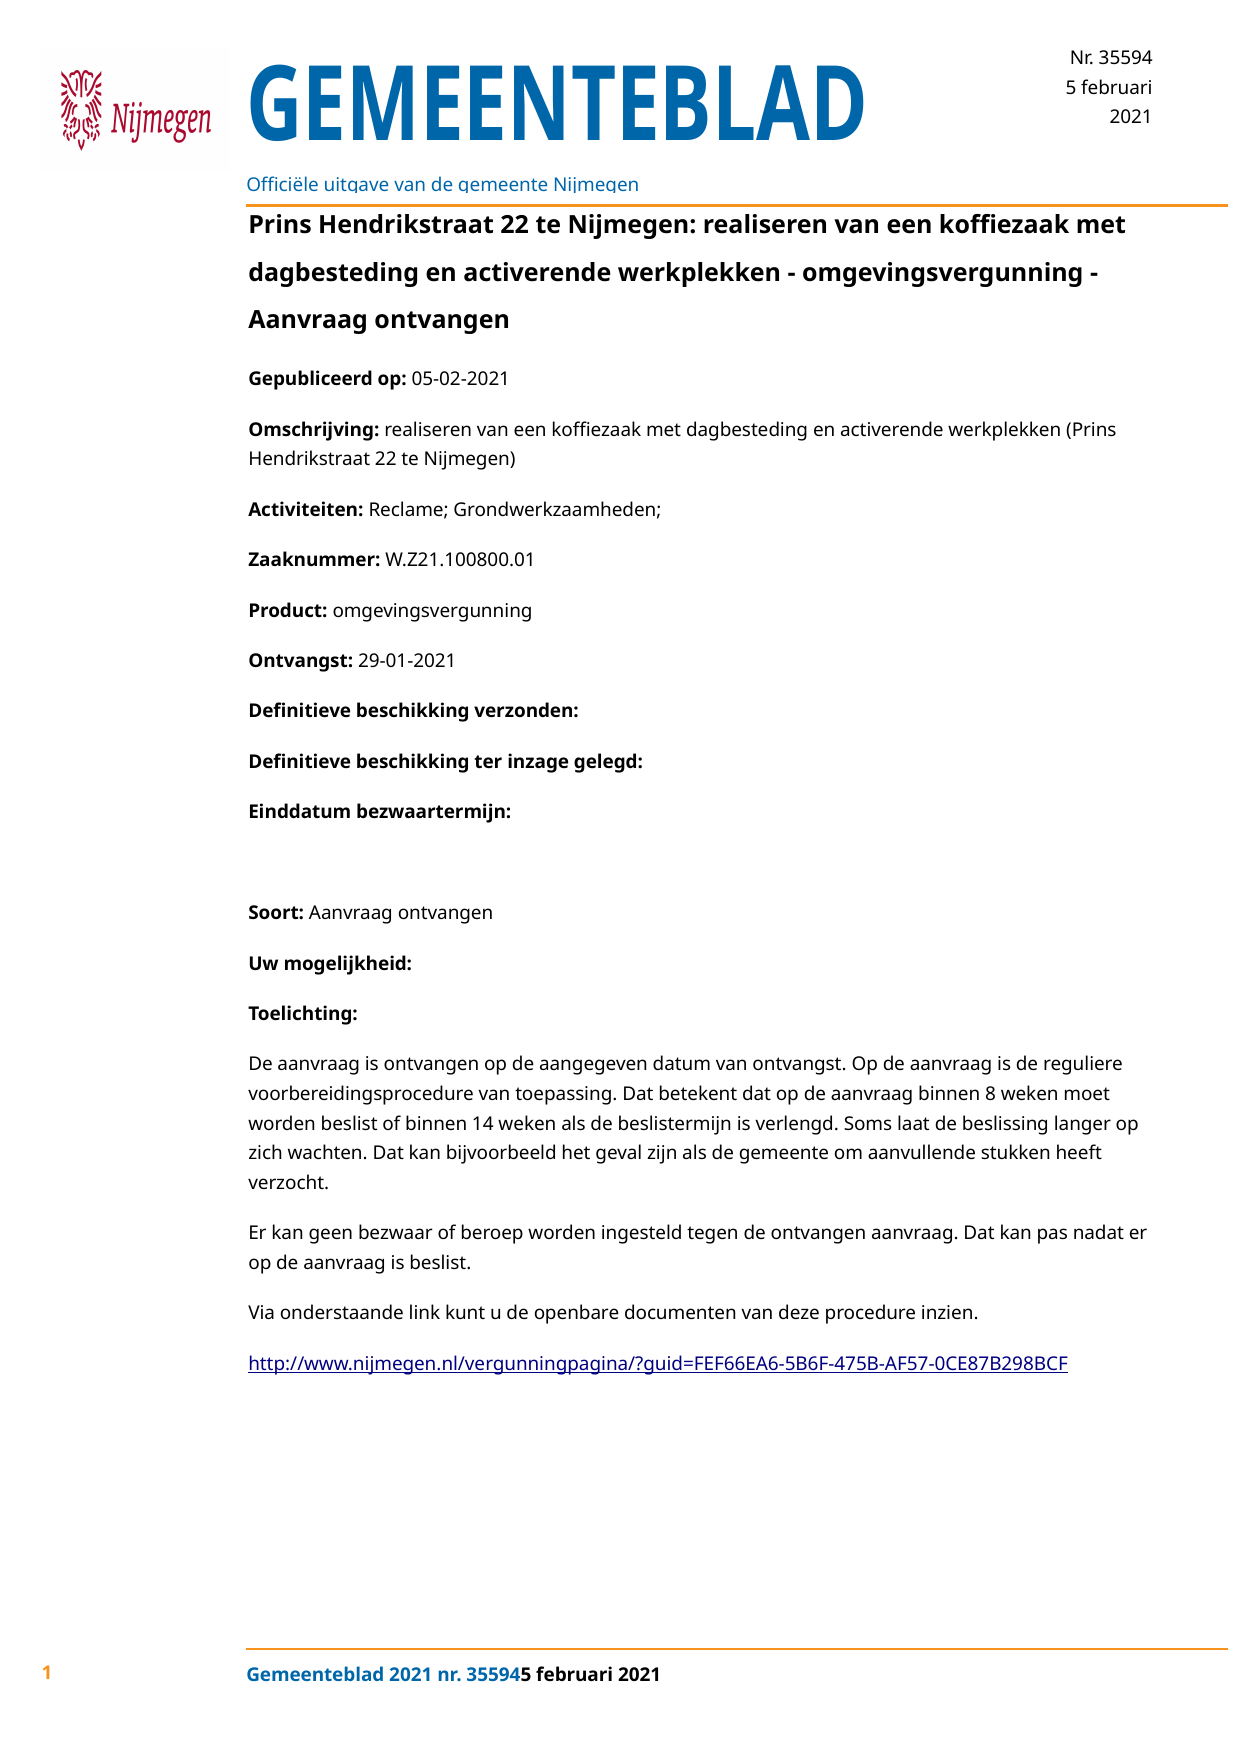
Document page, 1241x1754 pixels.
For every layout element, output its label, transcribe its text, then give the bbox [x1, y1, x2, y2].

text Er kan geen bezwaar of beroep worden ingesteld tegen de ontvangen aanvraag. Dat kan pas nadat er op de aanvraag is beslist. [248, 1219, 1152, 1274]
text De aanvraag is ontvangen op de aangegeven datum van ontvangst. Op de aanvraag is de reguliere voorbereidingsprocedure van toepassing. Dat betekent dat op de aanvraag binnen 8 weken moet worden beslist of binnen 14 weken als de beslistermijn is verlengd. Soms laat de beslissing langer op zich wachten. Dat kan bijvoorbeeld het geval zijn als de gemeente om aanvullende stukken heeft verzocht. [248, 1051, 1152, 1194]
text Zaaknummer: W.Z21.100800.01 [248, 546, 1152, 572]
text Omschrijving: realiseren van een koffiezaak met dagbesteding en activerende werkplekken (Prins Hendrikstraat 22 te Nijmegen) [248, 416, 1152, 471]
text Einddatum bezwaartermijn: [248, 798, 1152, 824]
text Toelichting: [248, 1000, 1152, 1026]
text Ontvangst: 29-01-2021 [248, 647, 1152, 673]
text http://www.nijmegen.nl/vergunningpagina/?guid=FEF66EA6-5B6F-475B-AF57-0CE87B298BCF [248, 1350, 1152, 1375]
text Soort: Aanvraag ontvangen [248, 899, 1152, 925]
text Definitieve beschikking verzonden: [248, 698, 1152, 723]
text Definitieve beschikking ter inzage gelegd: [248, 748, 1152, 774]
text Product: omgevingsvergunning [248, 597, 1152, 622]
text Prins Hendrikstraat 22 te Nijmegen: realiseren van een koffiezaak met dagbesteding en activerende werkplekken - omgevingsvergunning - Aanvraag ontvangen [248, 207, 1152, 336]
text Activiteiten: Reclame; Grondwerkzaamheden; [248, 496, 1152, 522]
text Gepubliceerd op: 05-02-2021 [248, 366, 1152, 391]
text Via onderstaande link kunt u de openbare documenten van deze procedure inzien. [248, 1299, 1152, 1325]
picture [41, 47, 231, 172]
text Uw mogelijkheid: [248, 950, 1152, 975]
